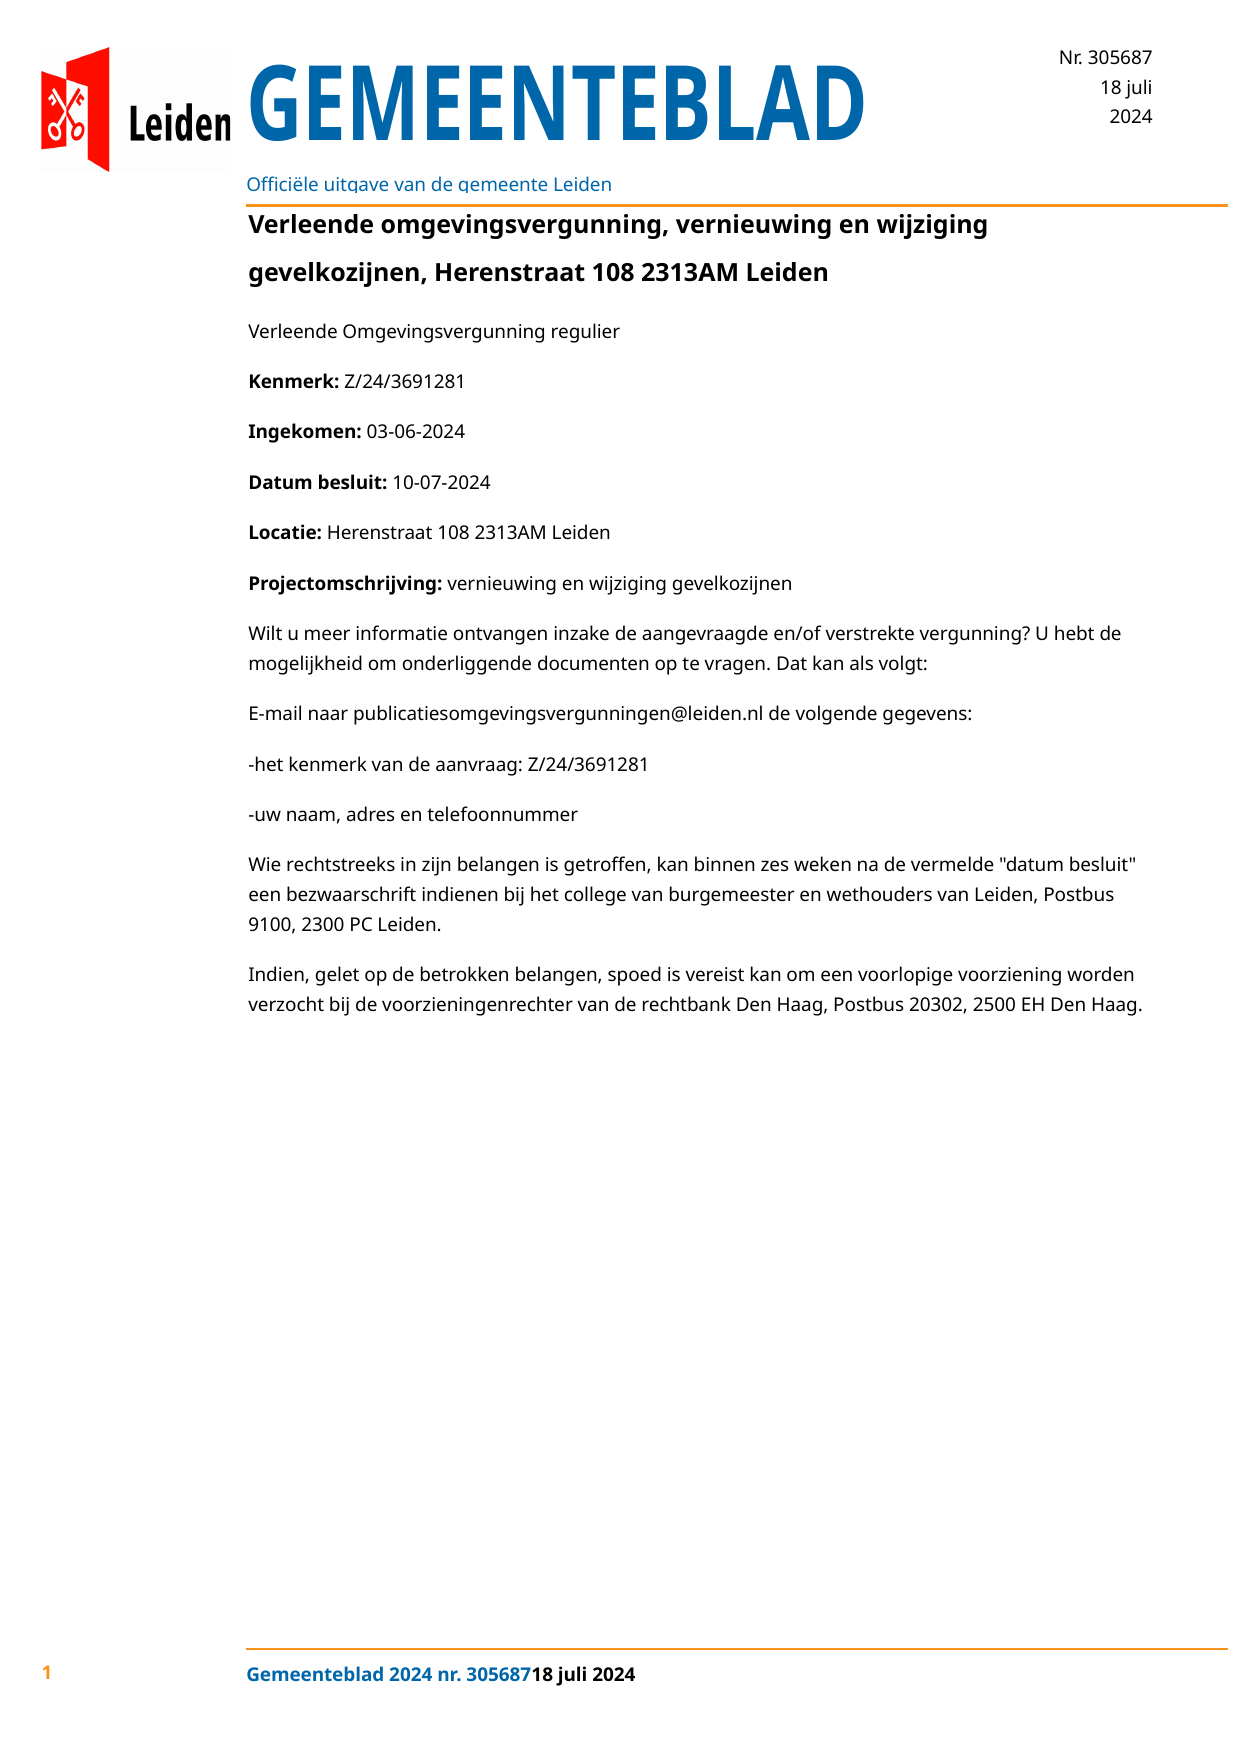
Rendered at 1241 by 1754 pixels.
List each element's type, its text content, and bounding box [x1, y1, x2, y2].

text Kenmerk: Z/24/3691281 [248, 368, 1152, 394]
text Verleende omgevingsvergunning, vernieuwing en wijziging gevelkozijnen, Herenstraat 108 2313AM Leiden [248, 207, 1152, 288]
text Projectomschrijving: vernieuwing en wijziging gevelkozijnen [248, 570, 1152, 596]
text Wie rechtstreeks in zijn belangen is getroffen, kan binnen zes weken na de vermelde "datum besluit" een bezwaarschrift indienen bij het college van burgemeester en wethouders van Leiden, Postbus 9100, 2300 PC Leiden. [248, 852, 1152, 937]
text Wilt u meer informatie ontvangen inzake de aangevraagde en/of verstrekte vergunning? U hebt de mogelijkheid om onderliggende documenten op te vragen. Dat kan als volgt: [248, 620, 1152, 676]
text Ingekomen: 03-06-2024 [248, 419, 1152, 444]
text E-mail naar publicatiesomgevingsvergunningen@leiden.nl de volgende gegevens: [248, 700, 1152, 726]
picture [41, 47, 231, 172]
text -uw naam, adres en telefoonnummer [248, 801, 1152, 827]
text Indien, gelet op de betrokken belangen, spoed is vereist kan om een voorlopige voorziening worden verzocht bij de voorzieningenrechter van de rechtbank Den Haag, Postbus 20302, 2500 EH Den Haag. [248, 961, 1152, 1017]
text Verleende Omgevingsvergunning regulier [248, 318, 1152, 344]
text Locatie: Herenstraat 108 2313AM Leiden [248, 519, 1152, 545]
text Datum besluit: 10-07-2024 [248, 469, 1152, 495]
text -het kenmerk van de aanvraag: Z/24/3691281 [248, 751, 1152, 777]
